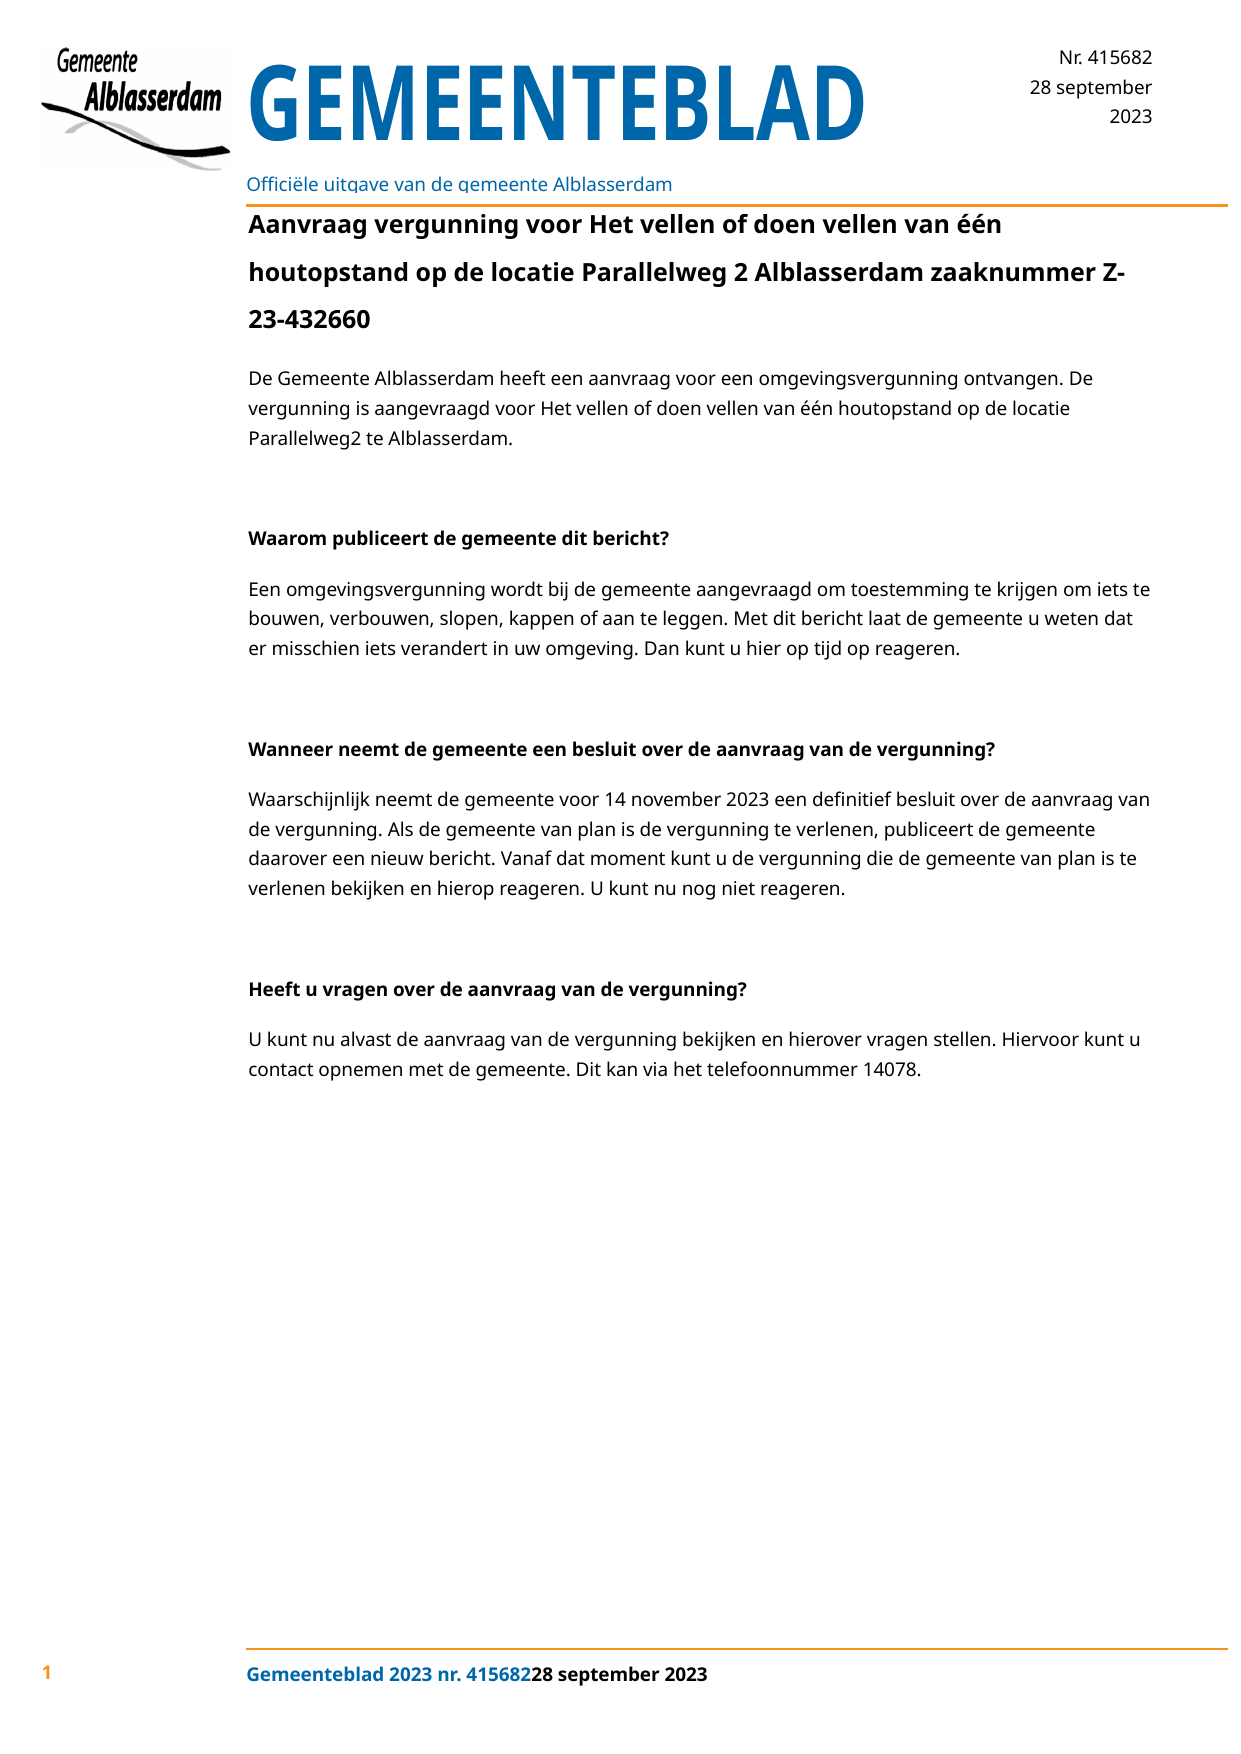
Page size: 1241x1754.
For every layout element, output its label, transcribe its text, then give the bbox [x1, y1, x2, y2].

text De Gemeente Alblasserdam heeft een aanvraag voor een omgevingsvergunning ontvangen. De vergunning is aangevraagd voor Het vellen of doen vellen van één houtopstand op de locatie Parallelweg2 te Alblasserdam. [248, 366, 1152, 450]
text Heeft u vragen over de aanvraag van de vergunning? [248, 976, 1152, 1002]
text Waarschijnlijk neemt de gemeente voor 14 november 2023 een definitief besluit over de aanvraag van de vergunning. Als de gemeente van plan is de vergunning te verlenen, publiceert de gemeente daarover een nieuw bericht. Vanaf dat moment kunt u de vergunning die de gemeente van plan is te verlenen bekijken en hierop reageren. U kunt nu nog niet reageren. [248, 786, 1152, 901]
text Waarom publiceert de gemeente dit bericht? [248, 526, 1152, 551]
text U kunt nu alvast de aanvraag van de vergunning bekijken en hierover vragen stellen. Hiervoor kunt u contact opnemen met de gemeente. Dit kan via het telefoonnummer 14078. [248, 1026, 1152, 1082]
text Een omgevingsvergunning wordt bij de gemeente aangevraagd om toestemming te krijgen om iets te bouwen, verbouwen, slopen, kappen of aan te leggen. Met dit bericht laat de gemeente u weten dat er misschien iets verandert in uw omgeving. Dan kunt u hier op tijd op reageren. [248, 576, 1152, 661]
picture [41, 47, 231, 172]
text Wanneer neemt de gemeente een besluit over de aanvraag van de vergunning? [248, 736, 1152, 762]
text Aanvraag vergunning voor Het vellen of doen vellen van één houtopstand op de locatie Parallelweg 2 Alblasserdam zaaknummer Z-23-432660 [248, 207, 1152, 336]
